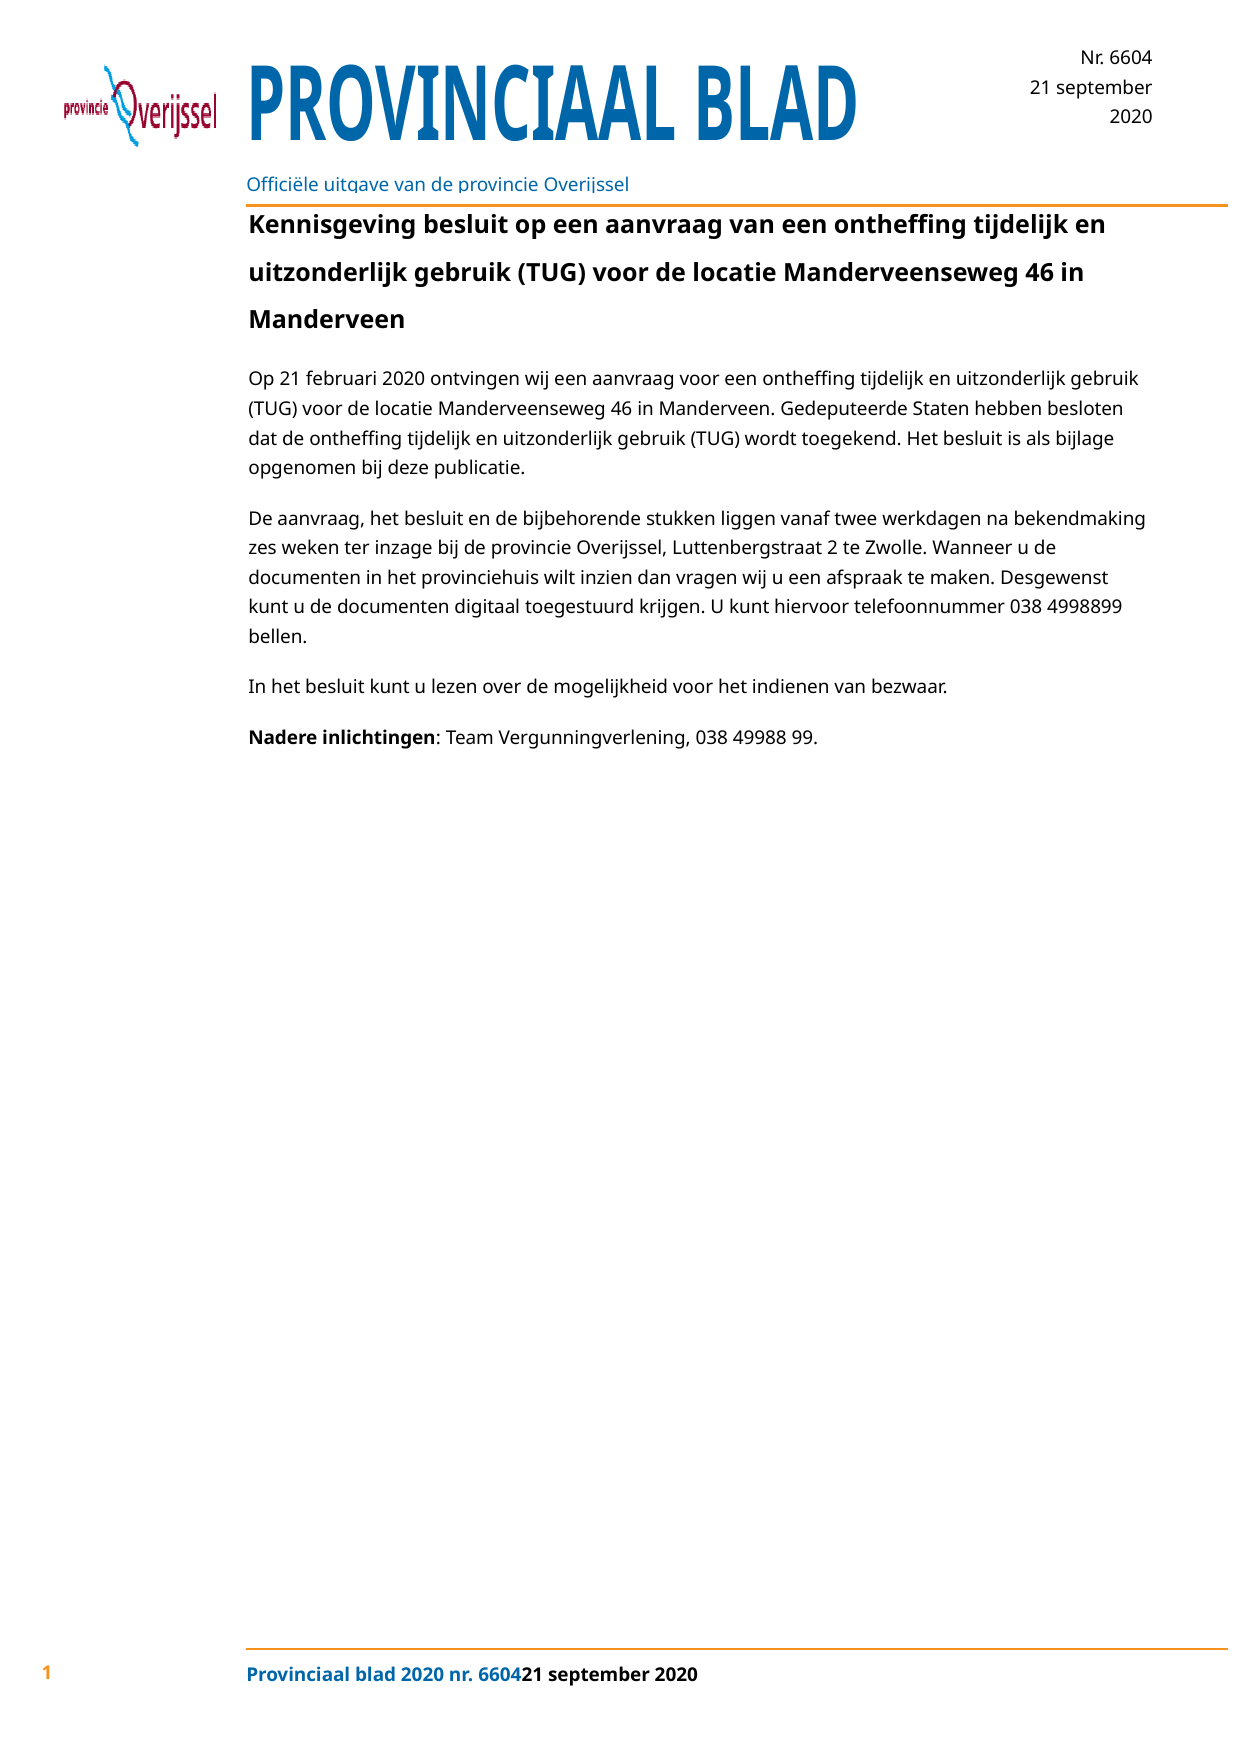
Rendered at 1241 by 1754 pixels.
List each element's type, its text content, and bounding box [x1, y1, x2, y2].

text Op 21 februari 2020 ontvingen wij een aanvraag voor een ontheffing tijdelijk en uitzonderlijk gebruik (TUG) voor de locatie Manderveenseweg 46 in Manderveen. Gedeputeerde Staten hebben besloten dat de ontheffing tijdelijk en uitzonderlijk gebruik (TUG) wordt toegekend. Het besluit is als bijlage opgenomen bij deze publicatie. [248, 366, 1152, 480]
text Nadere inlichtingen: Team Vergunningverlening, 038 49988 99. [248, 724, 1152, 749]
text Kennisgeving besluit op een aanvraag van een ontheffing tijdelijk en uitzonderlijk gebruik (TUG) voor de locatie Manderveenseweg 46 in Manderveen [248, 207, 1152, 336]
text In het besluit kunt u lezen over de mogelijkheid voor het indienen van bezwaar. [248, 673, 1152, 699]
picture [41, 47, 231, 172]
text De aanvraag, het besluit en de bijbehorende stukken liggen vanaf twee werkdagen na bekendmaking zes weken ter inzage bij de provincie Overijssel, Luttenbergstraat 2 te Zwolle. Wanneer u de documenten in het provinciehuis wilt inzien dan vragen wij u een afspraak te maken. Desgewenst kunt u de documenten digitaal toegestuurd krijgen. U kunt hiervoor telefoonnummer 038 4998899 bellen. [248, 505, 1152, 649]
